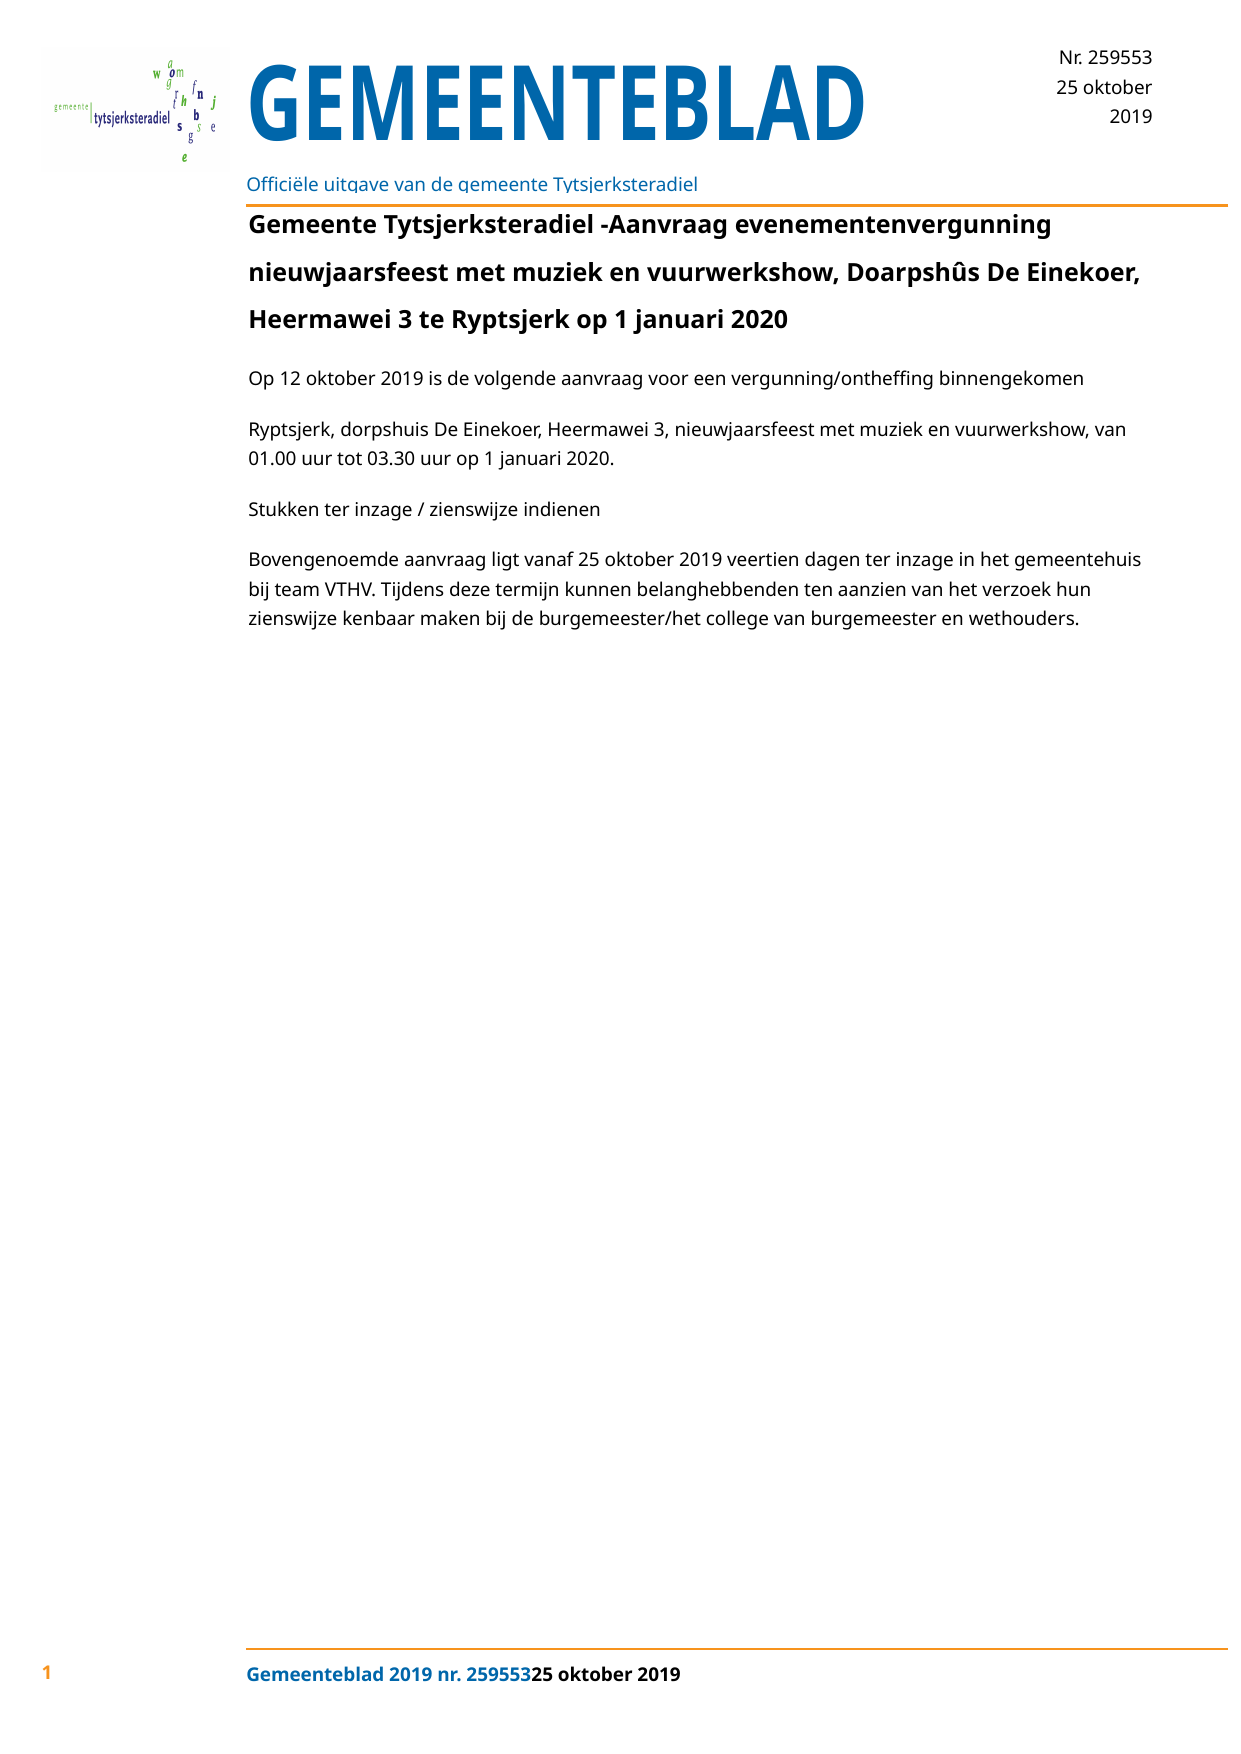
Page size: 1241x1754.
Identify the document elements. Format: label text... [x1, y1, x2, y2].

picture [41, 47, 231, 172]
text Stukken ter inzage / zienswijze indienen [248, 496, 1152, 522]
text Gemeente Tytsjerksteradiel -Aanvraag evenementenvergunning nieuwjaarsfeest met muziek en vuurwerkshow, Doarpshûs De Einekoer, Heermawei 3 te Ryptsjerk op 1 januari 2020 [248, 207, 1152, 336]
text Bovengenoemde aanvraag ligt vanaf 25 oktober 2019 veertien dagen ter inzage in het gemeentehuis bij team VTHV. Tijdens deze termijn kunnen belanghebbenden ten aanzien van het verzoek hun zienswijze kenbaar maken bij de burgemeester/het college van burgemeester en wethouders. [248, 546, 1152, 631]
text Ryptsjerk, dorpshuis De Einekoer, Heermawei 3, nieuwjaarsfeest met muziek en vuurwerkshow, van 01.00 uur tot 03.30 uur op 1 januari 2020. [248, 416, 1152, 471]
text Op 12 oktober 2019 is de volgende aanvraag voor een vergunning/ontheffing binnengekomen [248, 366, 1152, 391]
